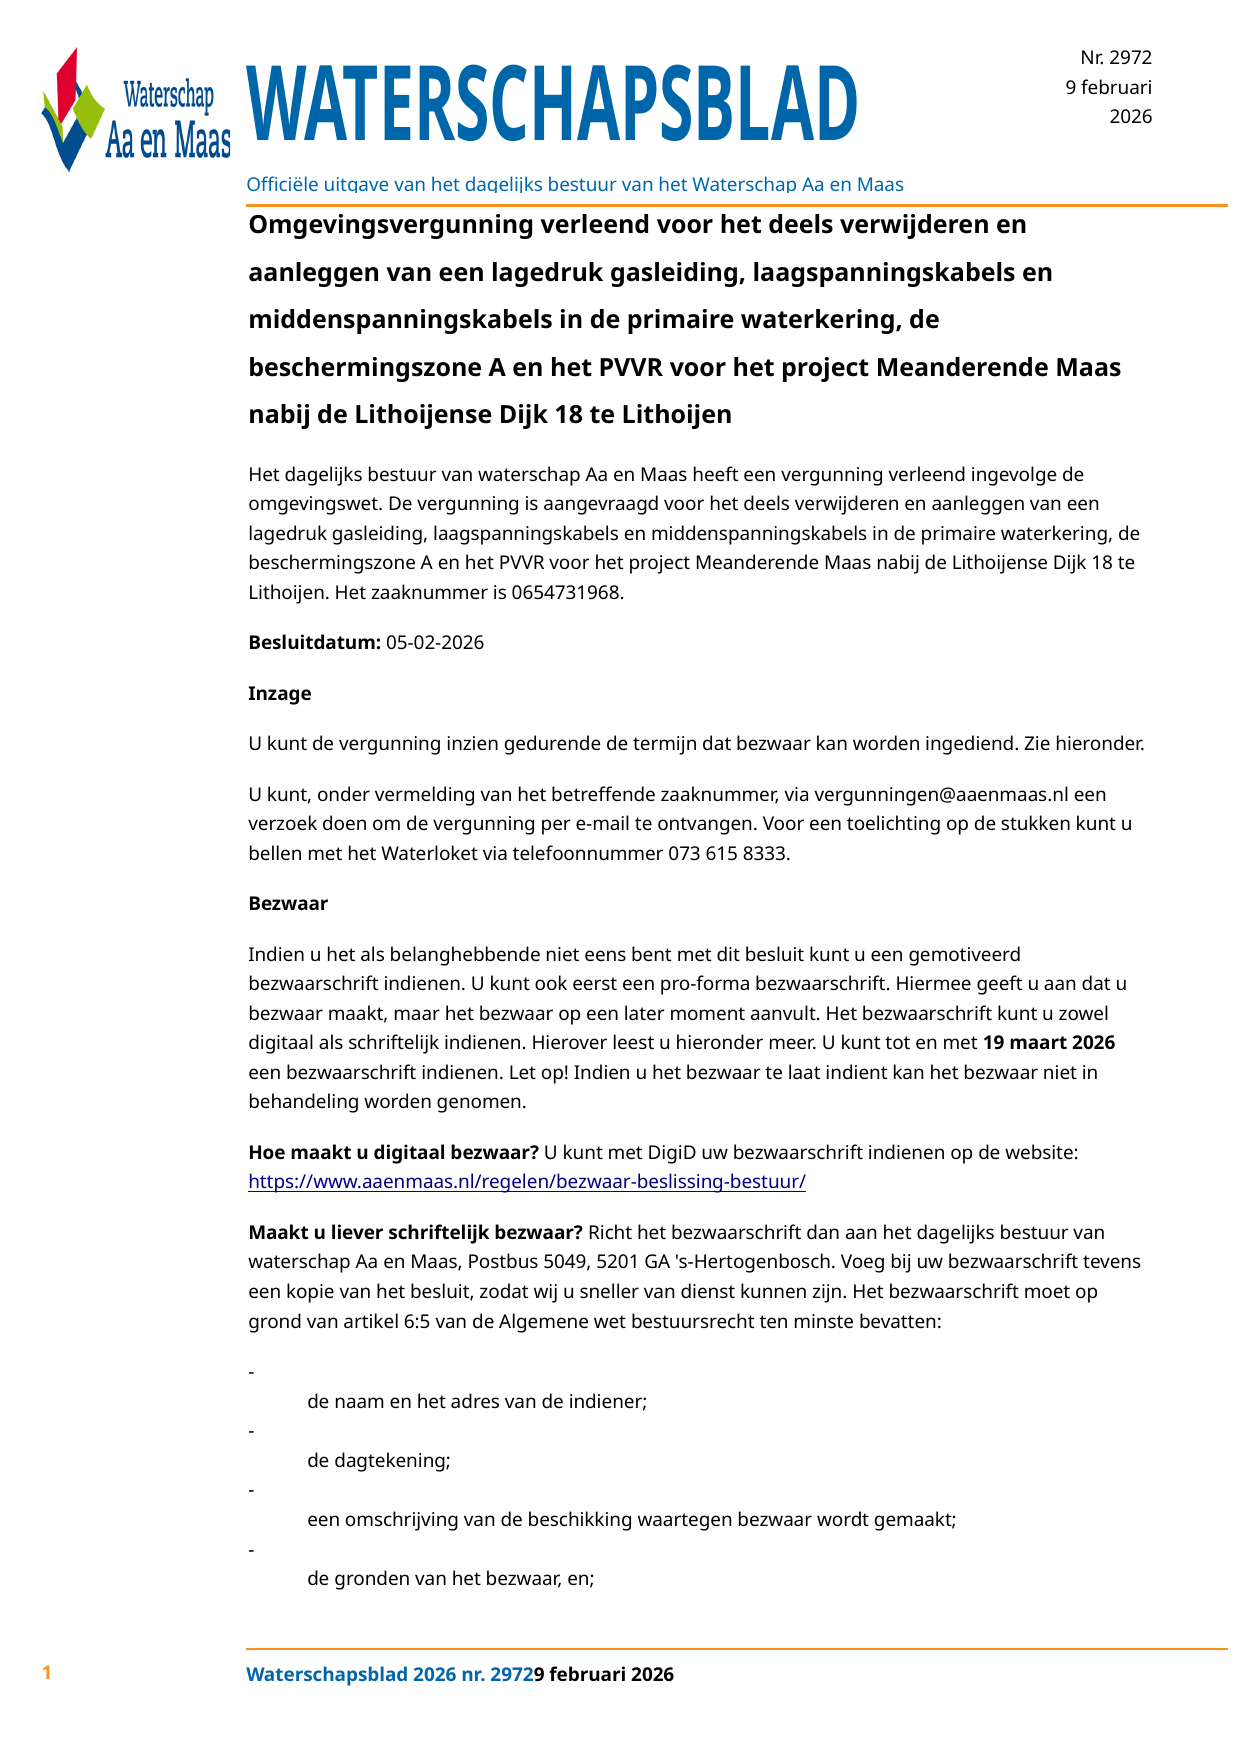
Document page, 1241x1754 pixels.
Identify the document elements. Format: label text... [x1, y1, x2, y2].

text Indien u het als belanghebbende niet eens bent met dit besluit kunt u een gemotiveerd bezwaarschrift indienen. U kunt ook eerst een pro-forma bezwaarschrift. Hiermee geeft u aan dat u bezwaar maakt, maar het bezwaar op een later moment aanvult. Het bezwaarschrift kunt u zowel digitaal als schriftelijk indienen. Hierover leest u hieronder meer. U kunt tot en met 19 maart 2026 een bezwaarschrift indienen. Let op! Indien u het bezwaar te laat indient kan het bezwaar niet in behandeling worden genomen. [248, 941, 1152, 1114]
text U kunt de vergunning inzien gedurende de termijn dat bezwaar kan worden ingediend. Zie hieronder. [248, 730, 1152, 756]
text Bezwaar [248, 890, 1152, 916]
picture [41, 47, 231, 172]
list een omschrijving van de beschikking waartegen bezwaar wordt gemaakt; [248, 1506, 1152, 1532]
text Omgevingsvergunning verleend voor het deels verwijderen en aanleggen van een lagedruk gasleiding, laagspanningskabels en middenspanningskabels in de primaire waterkering, de beschermingszone A en het PVVR voor het project Meanderende Maas nabij de Lithoijense Dijk 18 te Lithoijen [248, 207, 1152, 431]
text Besluitdatum: 05-02-2026 [248, 629, 1152, 655]
list de dagtekening; [248, 1447, 1152, 1473]
text Inzage [248, 680, 1152, 706]
text Hoe maakt u digitaal bezwaar? U kunt met DigiD uw bezwaarschrift indienen op de website: https://www.aaenmaas.nl/regelen/bezwaar-beslissing-bestuur/ [248, 1139, 1152, 1194]
list de naam en het adres van de indiener; [248, 1388, 1152, 1413]
text U kunt, onder vermelding van het betreffende zaaknummer, via vergunningen@aaenmaas.nl een verzoek doen om de vergunning per e-mail te ontvangen. Voor een toelichting op de stukken kunt u bellen met het Waterloket via telefoonnummer 073 615 8333. [248, 781, 1152, 866]
text Maakt u liever schriftelijk bezwaar? Richt het bezwaarschrift dan aan het dagelijks bestuur van waterschap Aa en Maas, Postbus 5049, 5201 GA 's-Hertogenbosch. Voeg bij uw bezwaarschrift tevens een kopie van het besluit, zodat wij u sneller van dienst kunnen zijn. Het bezwaarschrift moet op grond van artikel 6:5 van de Algemene wet bestuursrecht ten minste bevatten: [248, 1219, 1152, 1333]
list de gronden van het bezwaar, en; [248, 1565, 1152, 1591]
text Het dagelijks bestuur van waterschap Aa en Maas heeft een vergunning verleend ingevolge de omgevingswet. De vergunning is aangevraagd voor het deels verwijderen en aanleggen van een lagedruk gasleiding, laagspanningskabels en middenspanningskabels in de primaire waterkering, de beschermingszone A en het PVVR voor het project Meanderende Maas nabij de Lithoijense Dijk 18 te Lithoijen. Het zaaknummer is 0654731968. [248, 461, 1152, 605]
